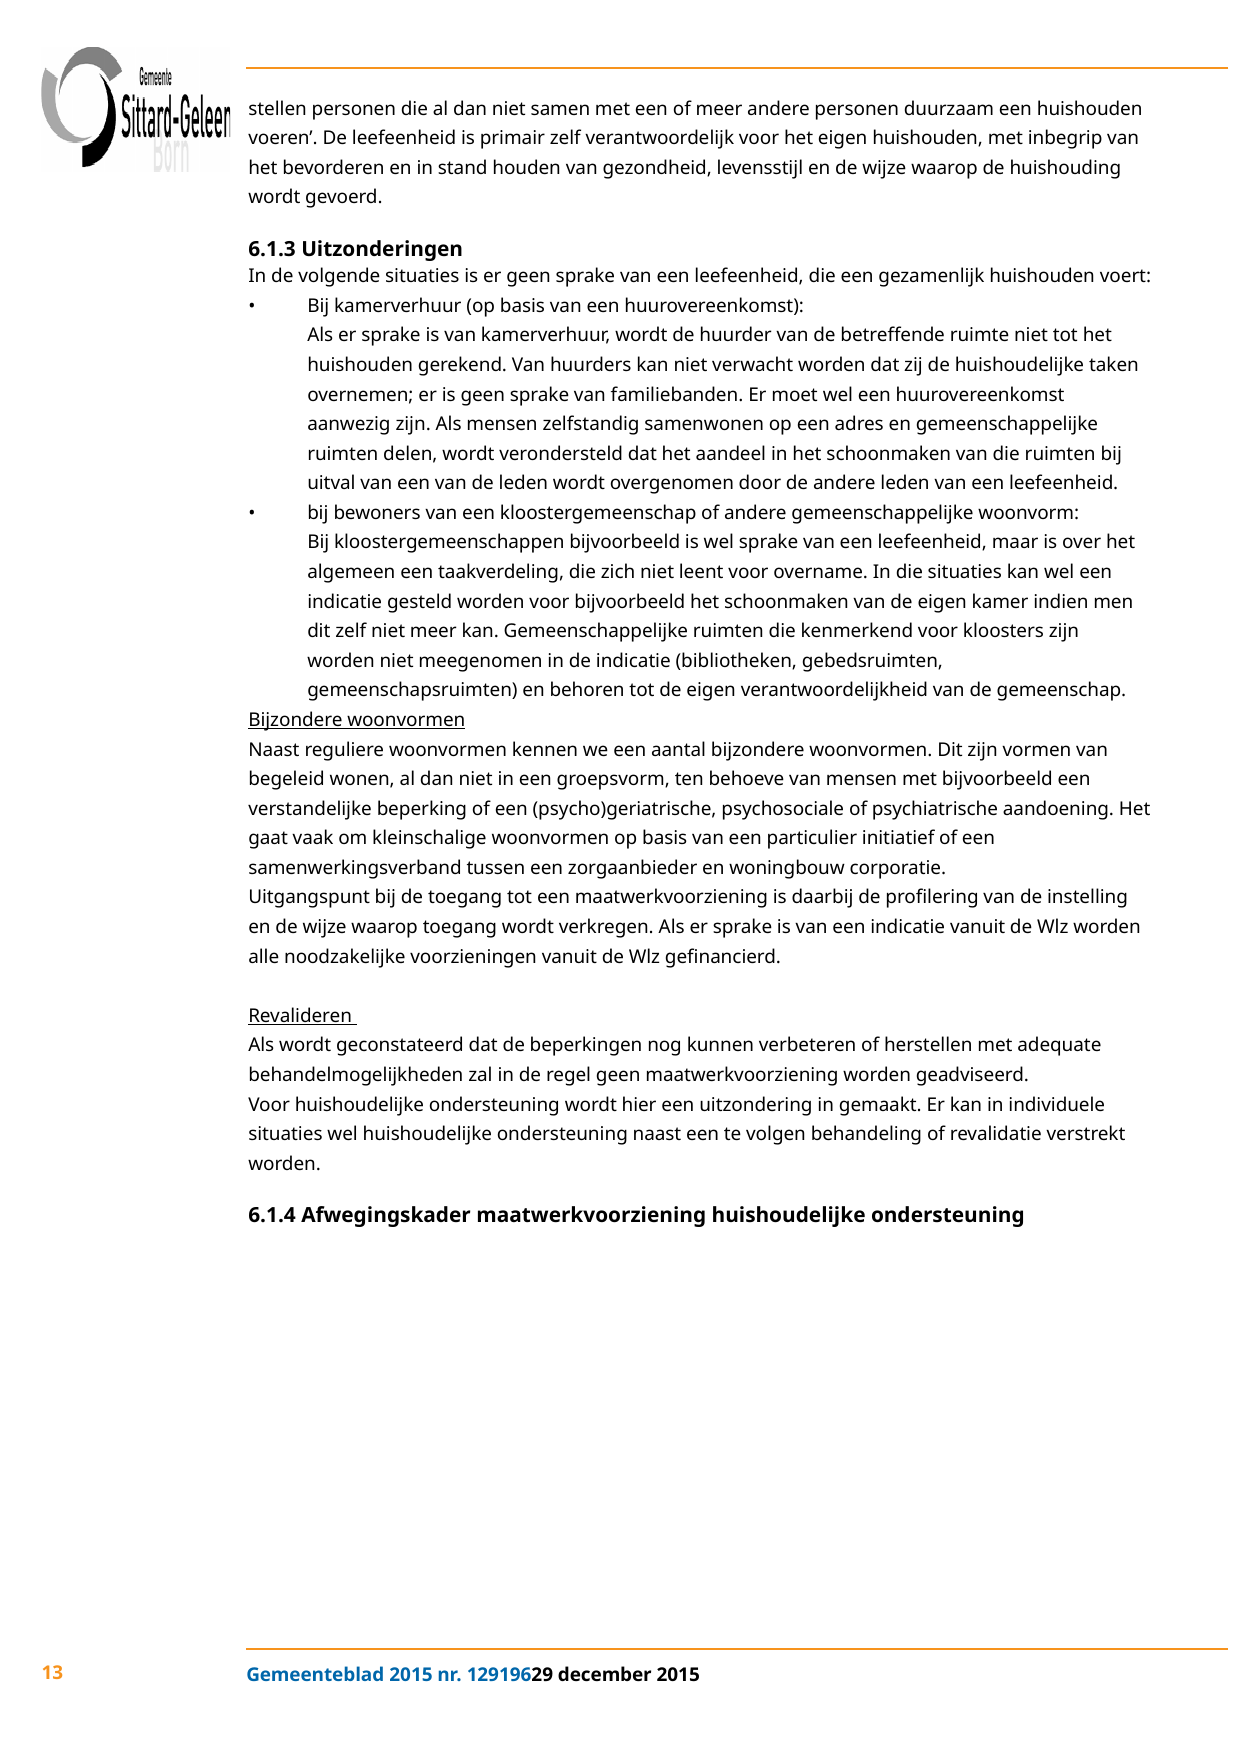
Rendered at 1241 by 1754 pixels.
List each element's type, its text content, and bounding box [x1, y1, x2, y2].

picture [41, 47, 231, 172]
text Naast reguliere woonvormen kennen we een aantal bijzondere woonvormen. Dit zijn vormen van begeleid wonen, al dan niet in een groepsvorm, ten behoeve van mensen met bijvoorbeeld een verstandelijke beperking of een (psycho)geriatrische, psychosociale of psychiatrische aandoening. Het gaat vaak om kleinschalige woonvormen op basis van een particulier initiatief of een samenwerkingsverband tussen een zorgaanbieder en woningbouw corporatie. [248, 736, 1152, 880]
text 6.1.4 Afwegingskader maatwerkvoorziening huishoudelijke ondersteuning [248, 1200, 1152, 1229]
text In de volgende situaties is er geen sprake van een leefeenheid, die een gezamenlijk huishouden voert: [248, 262, 1152, 288]
list bij bewoners van een kloostergemeenschap of andere gemeenschappelijke woonvorm: [248, 499, 1152, 525]
text 6.1.3 Uitzonderingen [248, 234, 1152, 262]
text Als wordt geconstateerd dat de beperkingen nog kunnen verbeteren of herstellen met adequate behandelmogelijkheden zal in de regel geen maatwerkvoorziening worden geadviseerd. [248, 1032, 1152, 1087]
text Revalideren [248, 1002, 1152, 1028]
text Bijzondere woonvormen [248, 706, 1152, 732]
text Uitgangspunt bij de toegang tot een maatwerkvoorziening is daarbij de profilering van de instelling en de wijze waarop toegang wordt verkregen. Als er sprake is van een indicatie vanuit de Wlz worden alle noodzakelijke voorzieningen vanuit de Wlz gefinancierd. [248, 884, 1152, 968]
list Bij kamerverhuur (op basis van een huurovereenkomst): [248, 292, 1152, 318]
text Voor huishoudelijke ondersteuning wordt hier een uitzondering in gemaakt. Er kan in individuele situaties wel huishoudelijke ondersteuning naast een te volgen behandeling of revalidatie verstrekt worden. [248, 1091, 1152, 1176]
list Bij kloostergemeenschappen bijvoorbeeld is wel sprake van een leefeenheid, maar is over het algemeen een taakverdeling, die zich niet leent voor overname. In die situaties kan wel een indicatie gesteld worden voor bijvoorbeeld het schoonmaken van de eigen kamer indien men dit zelf niet meer kan. Gemeenschappelijke ruimten die kenmerkend voor kloosters zijn worden niet meegenomen in de indicatie (bibliotheken, gebedsruimten, gemeenschapsruimten) en behoren tot de eigen verantwoordelijkheid van de gemeenschap. [248, 529, 1152, 702]
list Als er sprake is van kamerverhuur, wordt de huurder van de betreffende ruimte niet tot het huishouden gerekend. Van huurders kan niet verwacht worden dat zij de huishoudelijke taken overnemen; er is geen sprake van familiebanden. Er moet wel een huurovereenkomst aanwezig zijn. Als mensen zelfstandig samenwonen op een adres en gemeenschappelijke ruimten delen, wordt verondersteld dat het aandeel in het schoonmaken van die ruimten bij uitval van een van de leden wordt overgenomen door de andere leden van een leefeenheid. [248, 322, 1152, 495]
text stellen personen die al dan niet samen met een of meer andere personen duurzaam een huishouden voeren’. De leefeenheid is primair zelf verantwoordelijk voor het eigen huishouden, met inbegrip van het bevorderen en in stand houden van gezondheid, levensstijl en de wijze waarop de huishouding wordt gevoerd. [248, 95, 1152, 209]
